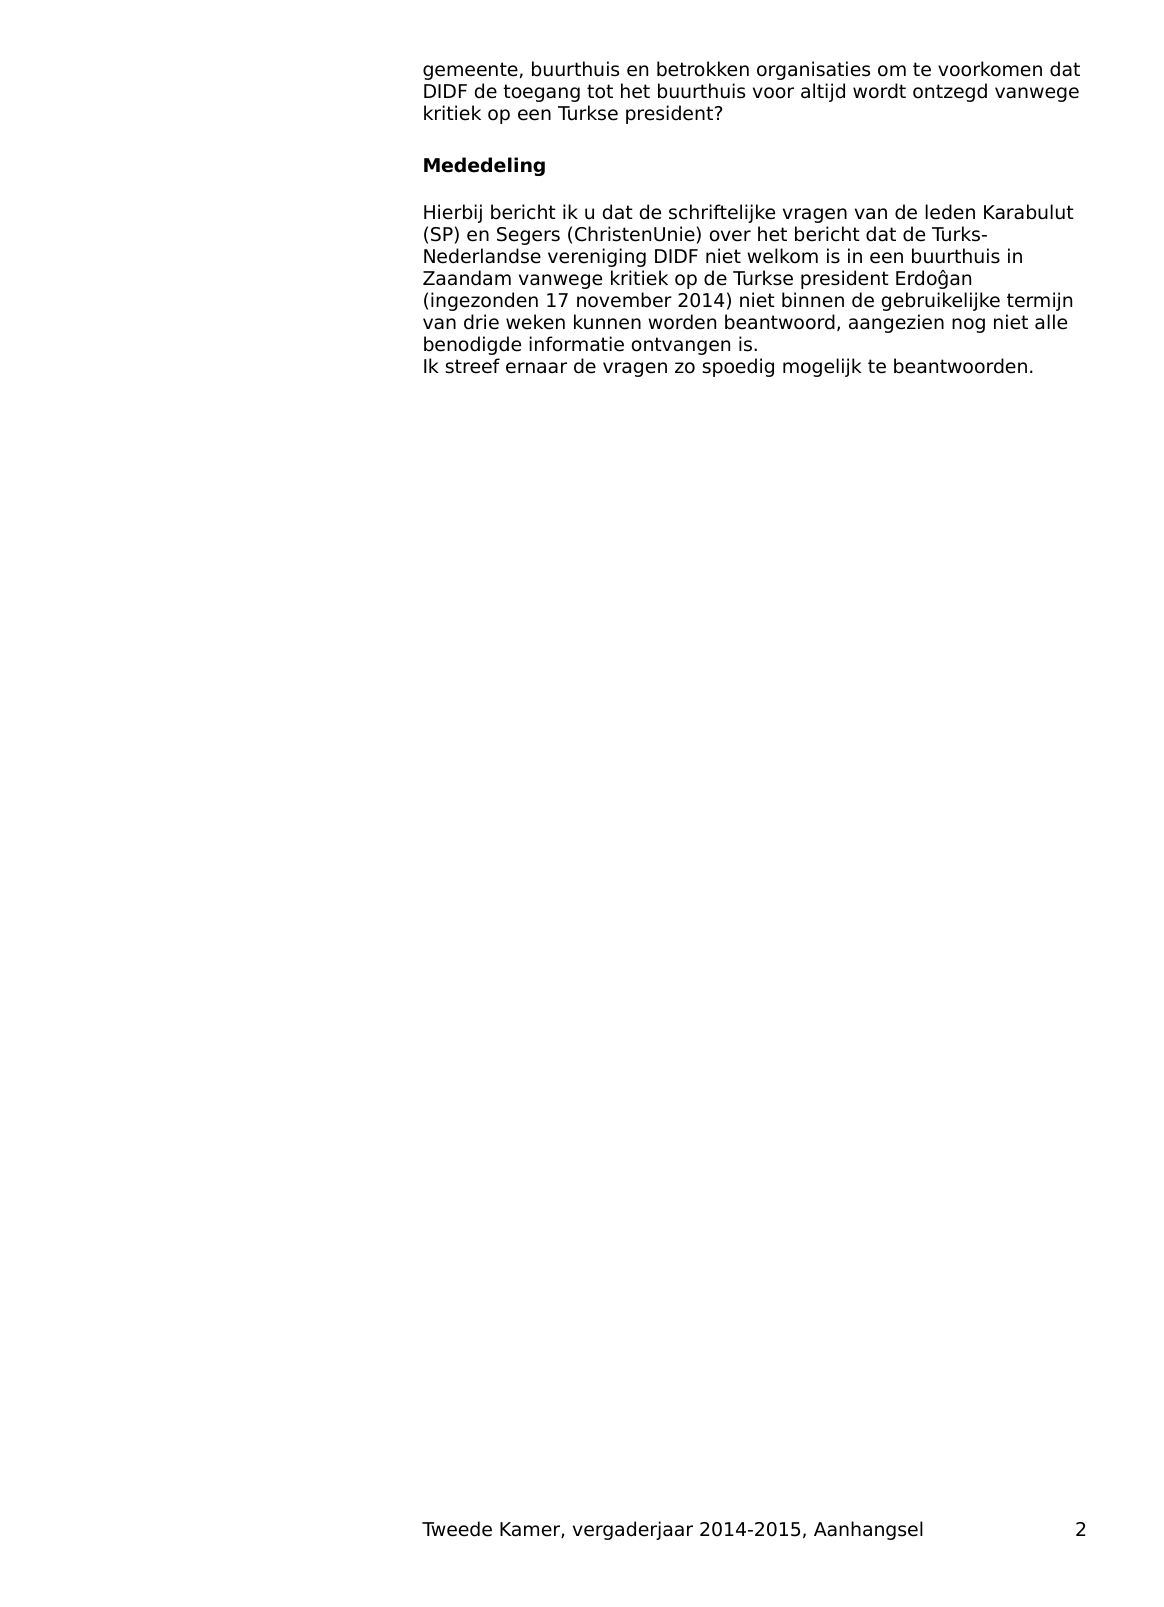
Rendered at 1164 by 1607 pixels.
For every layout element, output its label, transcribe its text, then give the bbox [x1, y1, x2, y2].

subtitle Mededeling [422, 155, 1087, 177]
text gemeente, buurthuis en betrokken organisaties om te voorkomen dat DIDF de toegang tot het buurthuis voor altijd wordt ontzegd vanwege kritiek op een Turkse president? [422, 59, 1087, 125]
text Ik streef ernaar de vragen zo spoedig mogelijk te beantwoorden. [422, 356, 1087, 378]
text Hierbij bericht ik u dat de schriftelijke vragen van de leden Karabulut (SP) en Segers (ChristenUnie) over het bericht dat de Turks-Nederlandse vereniging DIDF niet welkom is in een buurthuis in Zaandam vanwege kritiek op de Turkse president Erdoĝan (ingezonden 17 november 2014) niet binnen de gebruikelijke termijn van drie weken kunnen worden beantwoord, aangezien nog niet alle benodigde informatie ontvangen is. [422, 202, 1087, 356]
